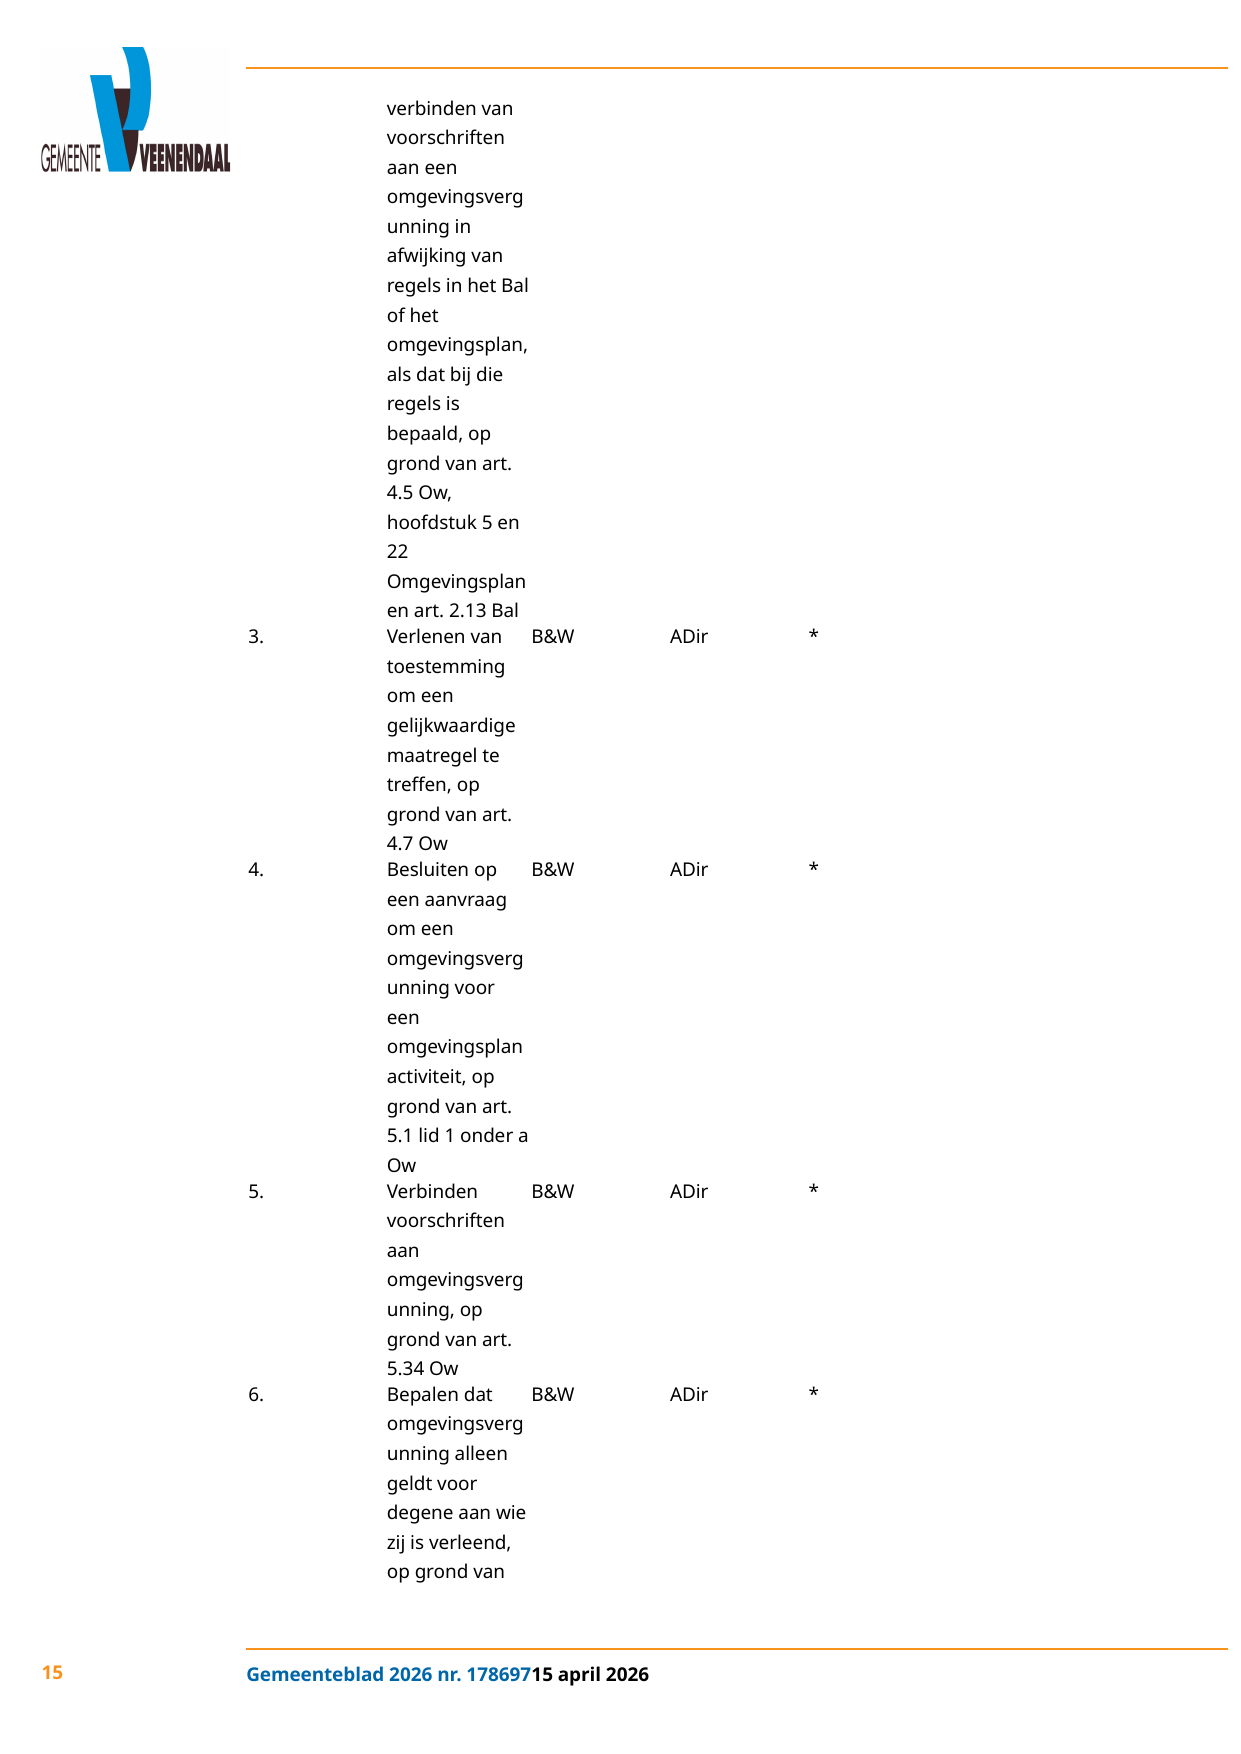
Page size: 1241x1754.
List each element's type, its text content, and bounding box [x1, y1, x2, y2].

table_cell [947, 1381, 1152, 1584]
table_cell [670, 95, 808, 623]
table_cell Besluiten op een aanvraag om een omgevingsvergunning voor een omgevingsplanactiviteit, op grond van art. 5.1 lid 1 onder a Ow [387, 856, 531, 1178]
table_cell [947, 1178, 1152, 1381]
table_cell Bepalen dat omgevingsvergunning alleen geldt voor degene aan wie zij is verleend, op grond van [387, 1381, 531, 1584]
table_cell B&W [531, 1381, 670, 1584]
table_cell [808, 95, 947, 623]
table_cell Verlenen van toestemming om een gelijkwaardige maatregel te treffen, op grond van art. 4.7 Ow [387, 624, 531, 856]
table_cell [531, 95, 670, 623]
table_cell [248, 95, 387, 623]
table_cell [947, 95, 1152, 623]
table_cell 3. [248, 624, 387, 856]
table_cell 6. [248, 1381, 387, 1584]
picture [41, 47, 130, 172]
table_cell B&W [531, 1178, 670, 1381]
table_cell B&W [531, 856, 670, 1178]
table_cell ADir [670, 1178, 808, 1381]
table_cell * [808, 624, 947, 856]
table_cell [947, 856, 1152, 1178]
table_cell 5. [248, 1178, 387, 1381]
table_cell verbinden van voorschriften aan een omgevingsvergunning in afwijking van regels in het Bal of het omgevingsplan, als dat bij die regels is bepaald, op grond van art. 4.5 Ow, hoofdstuk 5 en 22 Omgevingsplan en art. 2.13 Bal [387, 95, 531, 623]
table_cell ADir [670, 1381, 808, 1584]
table_cell B&W [531, 624, 670, 856]
picture [123, 47, 231, 172]
table_cell * [808, 1381, 947, 1584]
table_cell ADir [670, 856, 808, 1178]
table_cell * [808, 1178, 947, 1381]
table_cell Verbinden voorschriften aan omgevingsvergunning, op grond van art. 5.34 Ow [387, 1178, 531, 1381]
table_cell ADir [670, 624, 808, 856]
table_cell * [808, 856, 947, 1178]
table_cell [947, 624, 1152, 856]
table_cell 4. [248, 856, 387, 1178]
